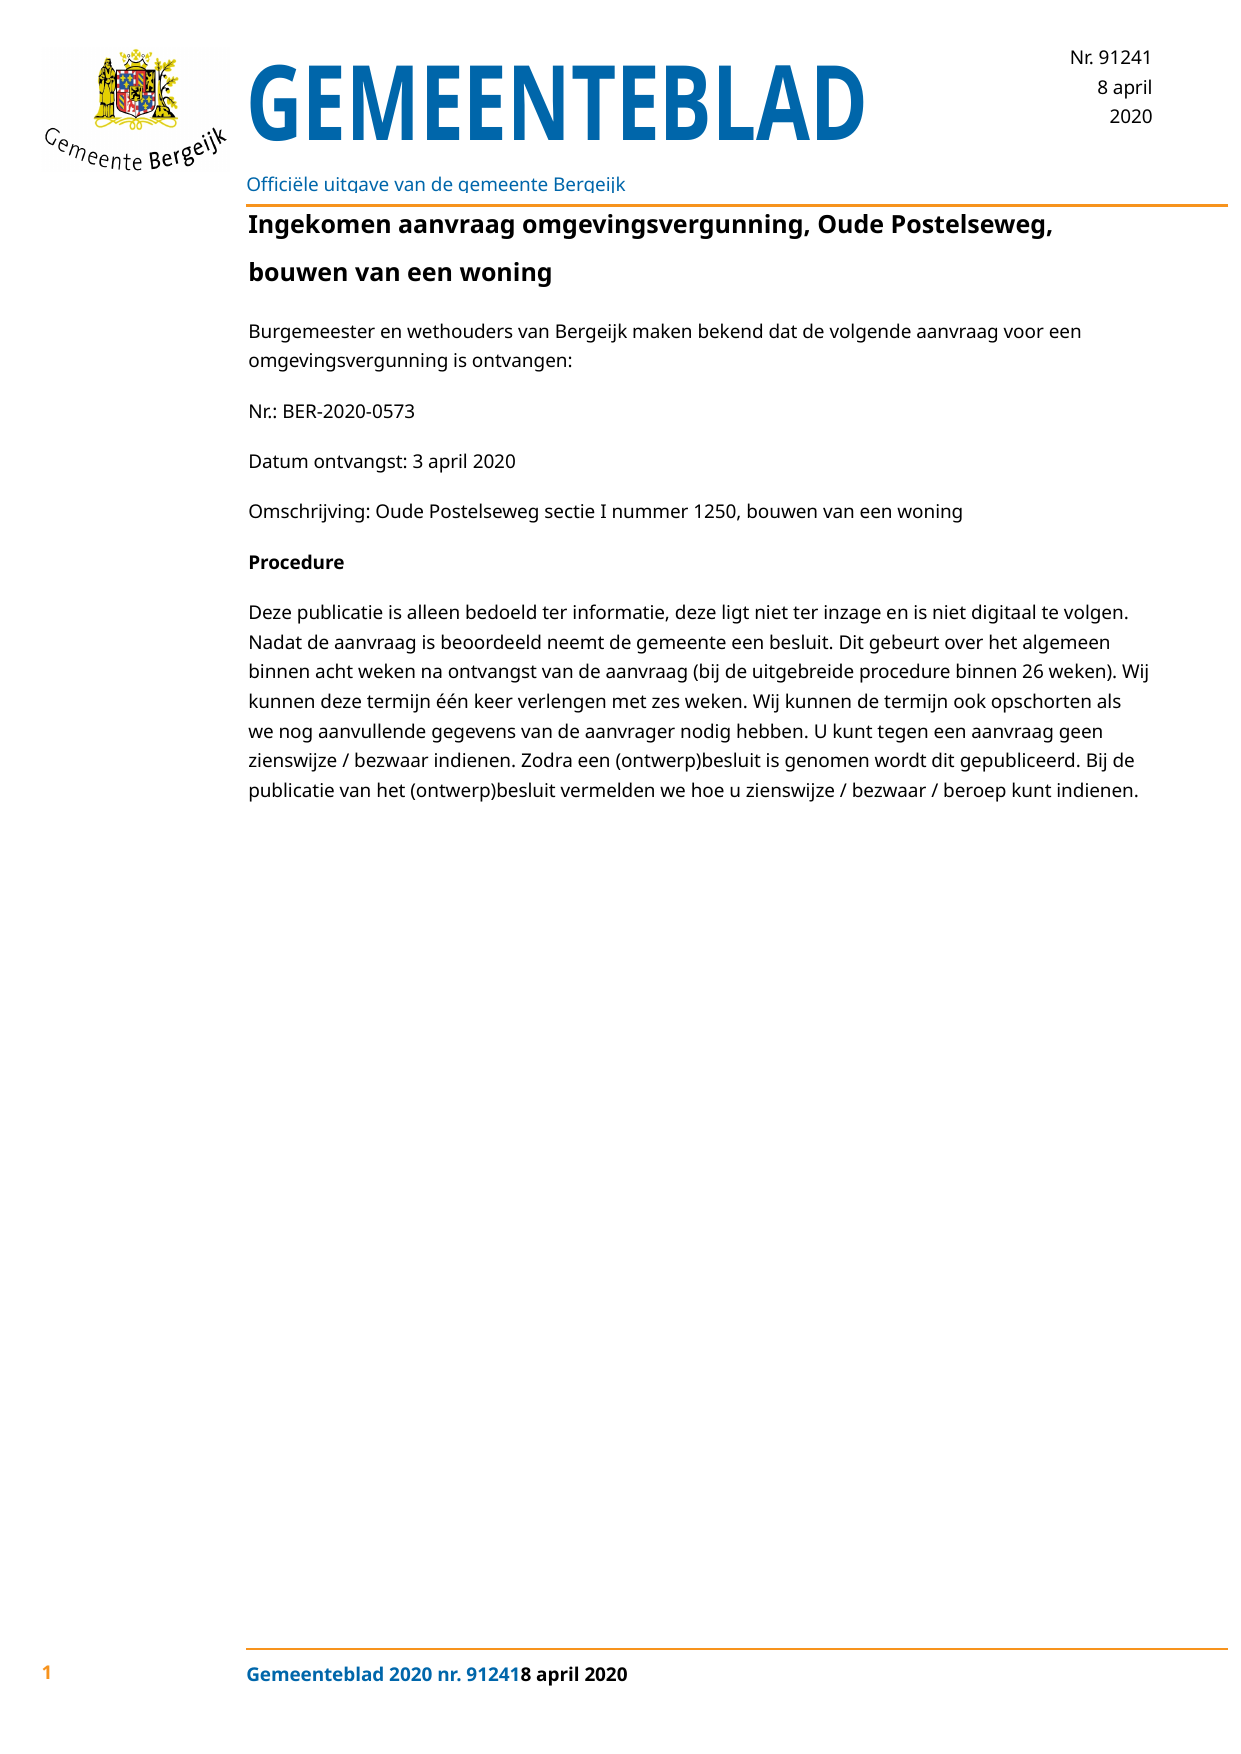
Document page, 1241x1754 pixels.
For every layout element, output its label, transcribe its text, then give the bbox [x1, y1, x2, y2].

text Datum ontvangst: 3 april 2020 [248, 448, 1152, 474]
text Procedure [248, 549, 1152, 575]
text Burgemeester en wethouders van Bergeijk maken bekend dat de volgende aanvraag voor een omgevingsvergunning is ontvangen: [248, 318, 1152, 373]
picture [41, 47, 231, 172]
text Deze publicatie is alleen bedoeld ter informatie, deze ligt niet ter inzage en is niet digitaal te volgen. Nadat de aanvraag is beoordeeld neemt de gemeente een besluit. Dit gebeurt over het algemeen binnen acht weken na ontvangst van de aanvraag (bij de uitgebreide procedure binnen 26 weken). Wij kunnen deze termijn één keer verlengen met zes weken. Wij kunnen de termijn ook opschorten als we nog aanvullende gegevens van de aanvrager nodig hebben. U kunt tegen een aanvraag geen zienswijze / bezwaar indienen. Zodra een (ontwerp)besluit is genomen wordt dit gepubliceerd. Bij de publicatie van het (ontwerp)besluit vermelden we hoe u zienswijze / bezwaar / beroep kunt indienen. [248, 599, 1152, 803]
text Nr.: BER-2020-0573 [248, 398, 1152, 424]
text Omschrijving: Oude Postelseweg sectie I nummer 1250, bouwen van een woning [248, 499, 1152, 524]
text Ingekomen aanvraag omgevingsvergunning, Oude Postelseweg, bouwen van een woning [248, 207, 1152, 288]
